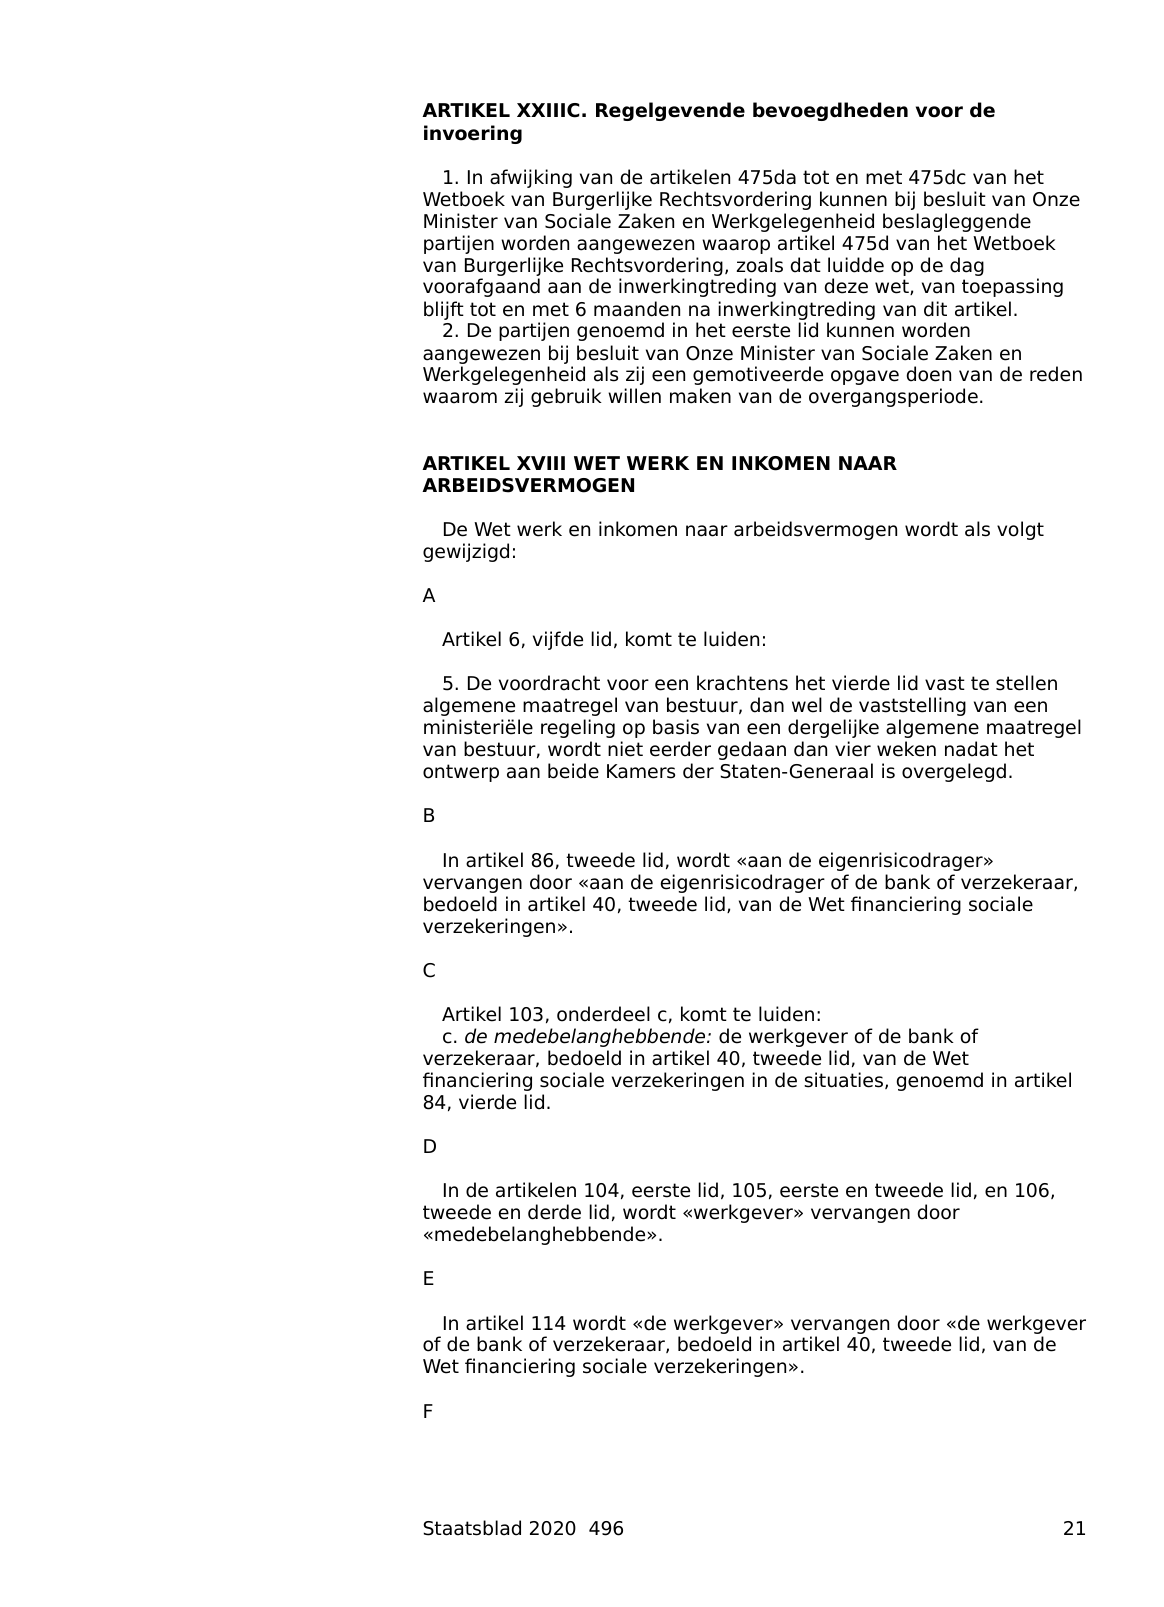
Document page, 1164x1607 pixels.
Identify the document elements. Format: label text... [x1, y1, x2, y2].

text A [422, 585, 1087, 607]
text c. de medebelanghebbende: de werkgever of de bank of verzekeraar, bedoeld in artikel 40, tweede lid, van de Wet financiering sociale verzekeringen in de situaties, genoemd in artikel 84, vierde lid. [422, 1026, 1087, 1114]
text In de artikelen 104, eerste lid, 105, eerste en tweede lid, en 106, tweede en derde lid, wordt «werkgever» vervangen door «medebelanghebbende». [422, 1180, 1087, 1246]
subtitle ARTIKEL XXIIIC. Regelgevende bevoegdheden voor de invoering [422, 100, 1087, 144]
text In artikel 114 wordt «de werkgever» vervangen door «de werkgever of de bank of verzekeraar, bedoeld in artikel 40, tweede lid, van de Wet financiering sociale verzekeringen». [422, 1312, 1087, 1378]
text In artikel 86, tweede lid, wordt «aan de eigenrisicodrager» vervangen door «aan de eigenrisicodrager of de bank of verzekeraar, bedoeld in artikel 40, tweede lid, van de Wet financiering sociale verzekeringen». [422, 849, 1087, 937]
text C [422, 960, 1087, 982]
text 5. De voordracht voor een krachtens het vierde lid vast te stellen algemene maatregel van bestuur, dan wel de vaststelling van een ministeriële regeling op basis van een dergelijke algemene maatregel van bestuur, wordt niet eerder gedaan dan vier weken nadat het ontwerp aan beide Kamers der Staten-Generaal is overgelegd. [422, 673, 1087, 783]
text Artikel 103, onderdeel c, komt te luiden: [422, 1004, 1087, 1026]
text B [422, 805, 1087, 827]
text D [422, 1136, 1087, 1158]
subtitle ARTIKEL XVIII WET WERK EN INKOMEN NAAR ARBEIDSVERMOGEN [422, 453, 1087, 497]
text De Wet werk en inkomen naar arbeidsvermogen wordt als volgt gewijzigd: [422, 519, 1087, 563]
text 1. In afwijking van de artikelen 475da tot en met 475dc van het Wetboek van Burgerlijke Rechtsvordering kunnen bij besluit van Onze Minister van Sociale Zaken en Werkgelegenheid beslagleggende partijen worden aangewezen waarop artikel 475d van het Wetboek van Burgerlijke Rechtsvordering, zoals dat luidde op de dag voorafgaand aan de inwerkingtreding van deze wet, van toepassing blijft tot en met 6 maanden na inwerkingtreding van dit artikel. [422, 167, 1087, 320]
text E [422, 1268, 1087, 1290]
text Artikel 6, vijfde lid, komt te luiden: [422, 629, 1087, 651]
text F [422, 1401, 1087, 1422]
text 2. De partijen genoemd in het eerste lid kunnen worden aangewezen bij besluit van Onze Minister van Sociale Zaken en Werkgelegenheid als zij een gemotiveerde opgave doen van de reden waarom zij gebruik willen maken van de overgangsperiode. [422, 320, 1087, 408]
